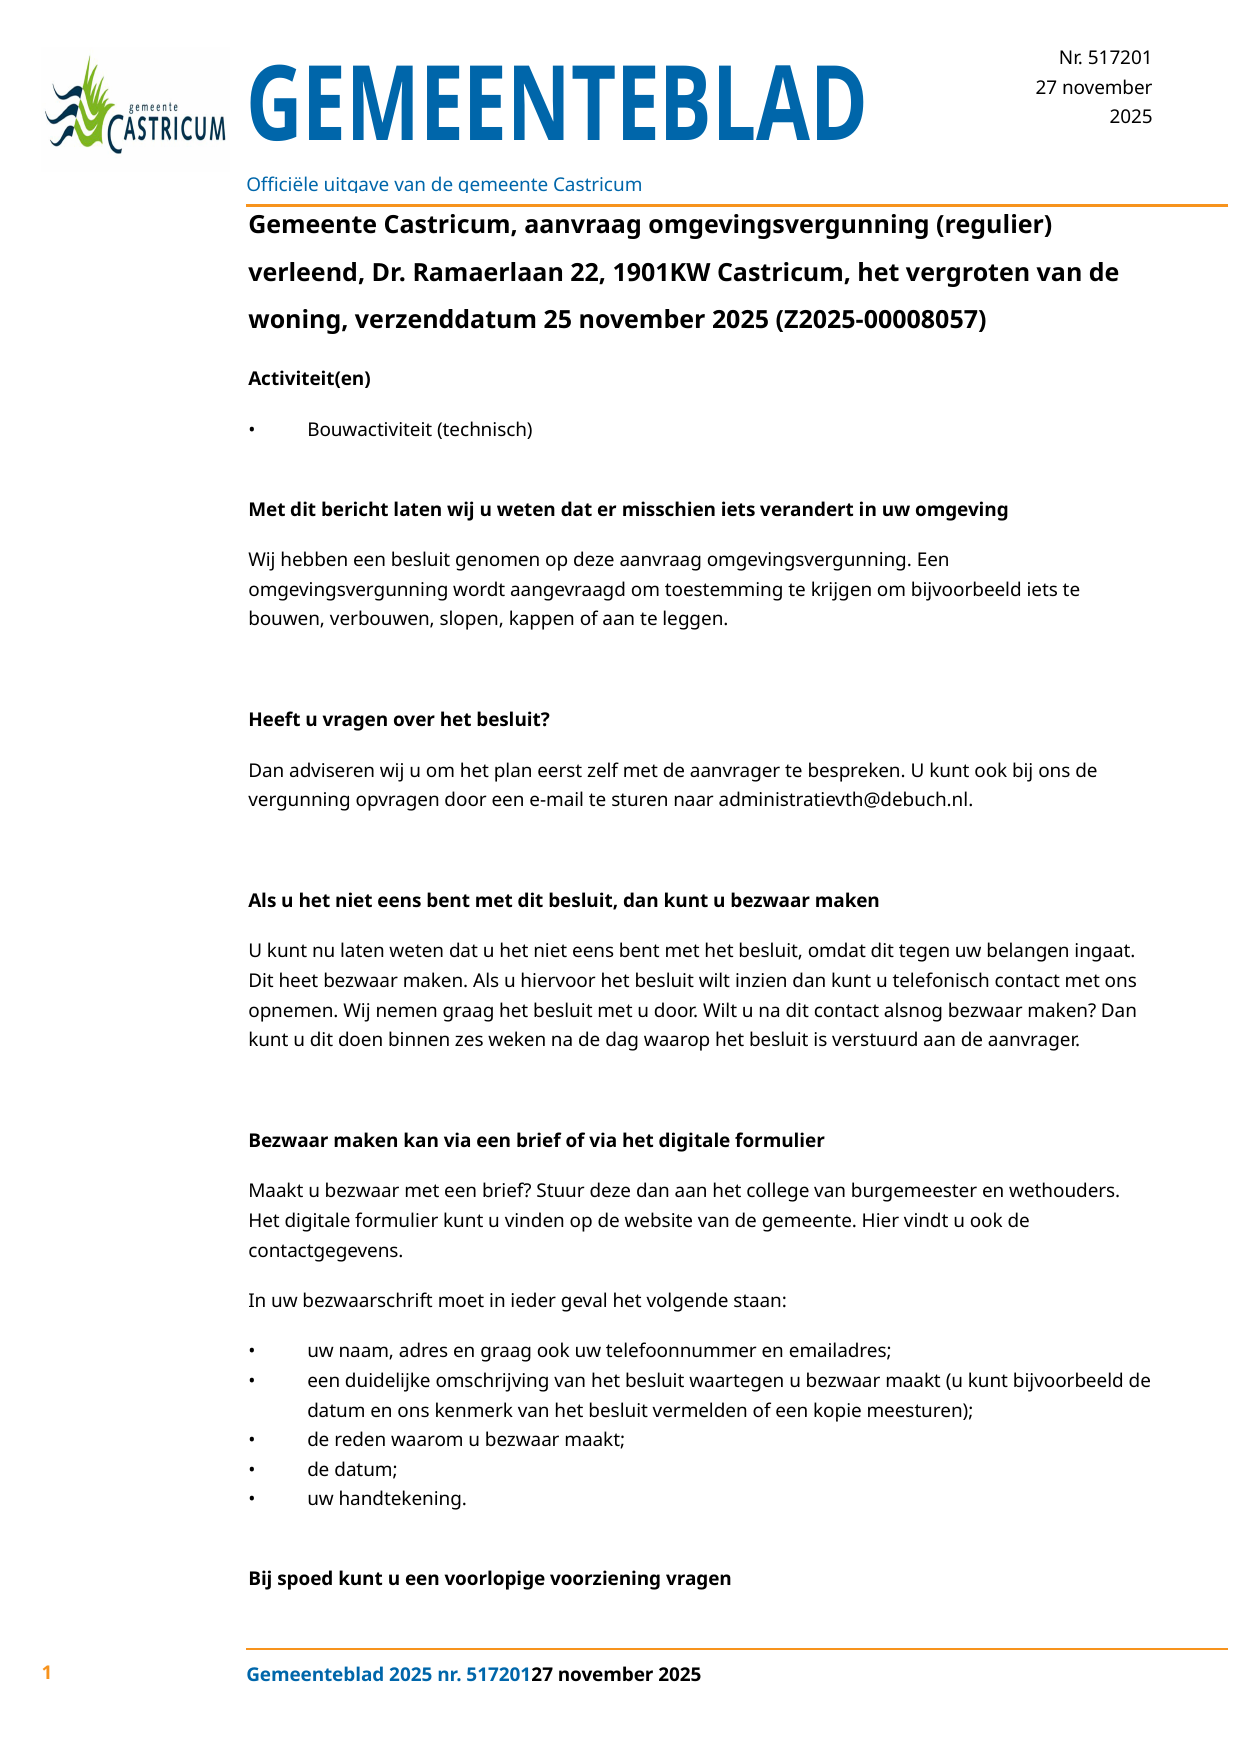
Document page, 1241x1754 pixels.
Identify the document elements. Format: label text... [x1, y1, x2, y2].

text Dan adviseren wij u om het plan eerst zelf met de aanvrager te bespreken. U kunt ook bij ons de vergunning opvragen door een e-mail te sturen naar administratievth@debuch.nl. [248, 757, 1152, 812]
list uw naam, adres en graag ook uw telefoonnummer en emailadres; [248, 1338, 1152, 1363]
text Als u het niet eens bent met dit besluit, dan kunt u bezwaar maken [248, 887, 1152, 913]
text Bezwaar maken kan via een brief of via het digitale formulier [248, 1127, 1152, 1153]
text Wij hebben een besluit genomen op deze aanvraag omgevingsvergunning. Een omgevingsvergunning wordt aangevraagd om toestemming te krijgen om bijvoorbeeld iets te bouwen, verbouwen, slopen, kappen of aan te leggen. [248, 546, 1152, 631]
text Heeft u vragen over het besluit? [248, 706, 1152, 732]
list de datum; [248, 1456, 1152, 1482]
list de reden waarom u bezwaar maakt; [248, 1426, 1152, 1452]
list uw handtekening. [248, 1486, 1152, 1511]
text In uw bezwaarschrift moet in ieder geval het volgende staan: [248, 1287, 1152, 1313]
text Maakt u bezwaar met een brief? Stuur deze dan aan het college van burgemeester en wethouders. Het digitale formulier kunt u vinden op de website van de gemeente. Hier vindt u ook de contactgegevens. [248, 1178, 1152, 1262]
list Bouwactiviteit (technisch) [248, 416, 1152, 442]
text Bij spoed kunt u een voorlopige voorziening vragen [248, 1566, 1152, 1591]
text Met dit bericht laten wij u weten dat er misschien iets verandert in uw omgeving [248, 496, 1152, 522]
text U kunt nu laten weten dat u het niet eens bent met het besluit, omdat dit tegen uw belangen ingaat. Dit heet bezwaar maken. Als u hiervoor het besluit wilt inzien dan kunt u telefonisch contact met ons opnemen. Wij nemen graag het besluit met u door. Wilt u na dit contact alsnog bezwaar maken? Dan kunt u dit doen binnen zes weken na de dag waarop het besluit is verstuurd aan de aanvrager. [248, 938, 1152, 1052]
picture [41, 47, 231, 172]
list een duidelijke omschrijving van het besluit waartegen u bezwaar maakt (u kunt bijvoorbeeld de datum en ons kenmerk van het besluit vermelden of een kopie meesturen); [248, 1367, 1152, 1422]
text Gemeente Castricum, aanvraag omgevingsvergunning (regulier) verleend, Dr. Ramaerlaan 22, 1901KW Castricum, het vergroten van de woning, verzenddatum 25 november 2025 (Z2025-00008057) [248, 207, 1152, 336]
text Activiteit(en) [248, 366, 1152, 391]
